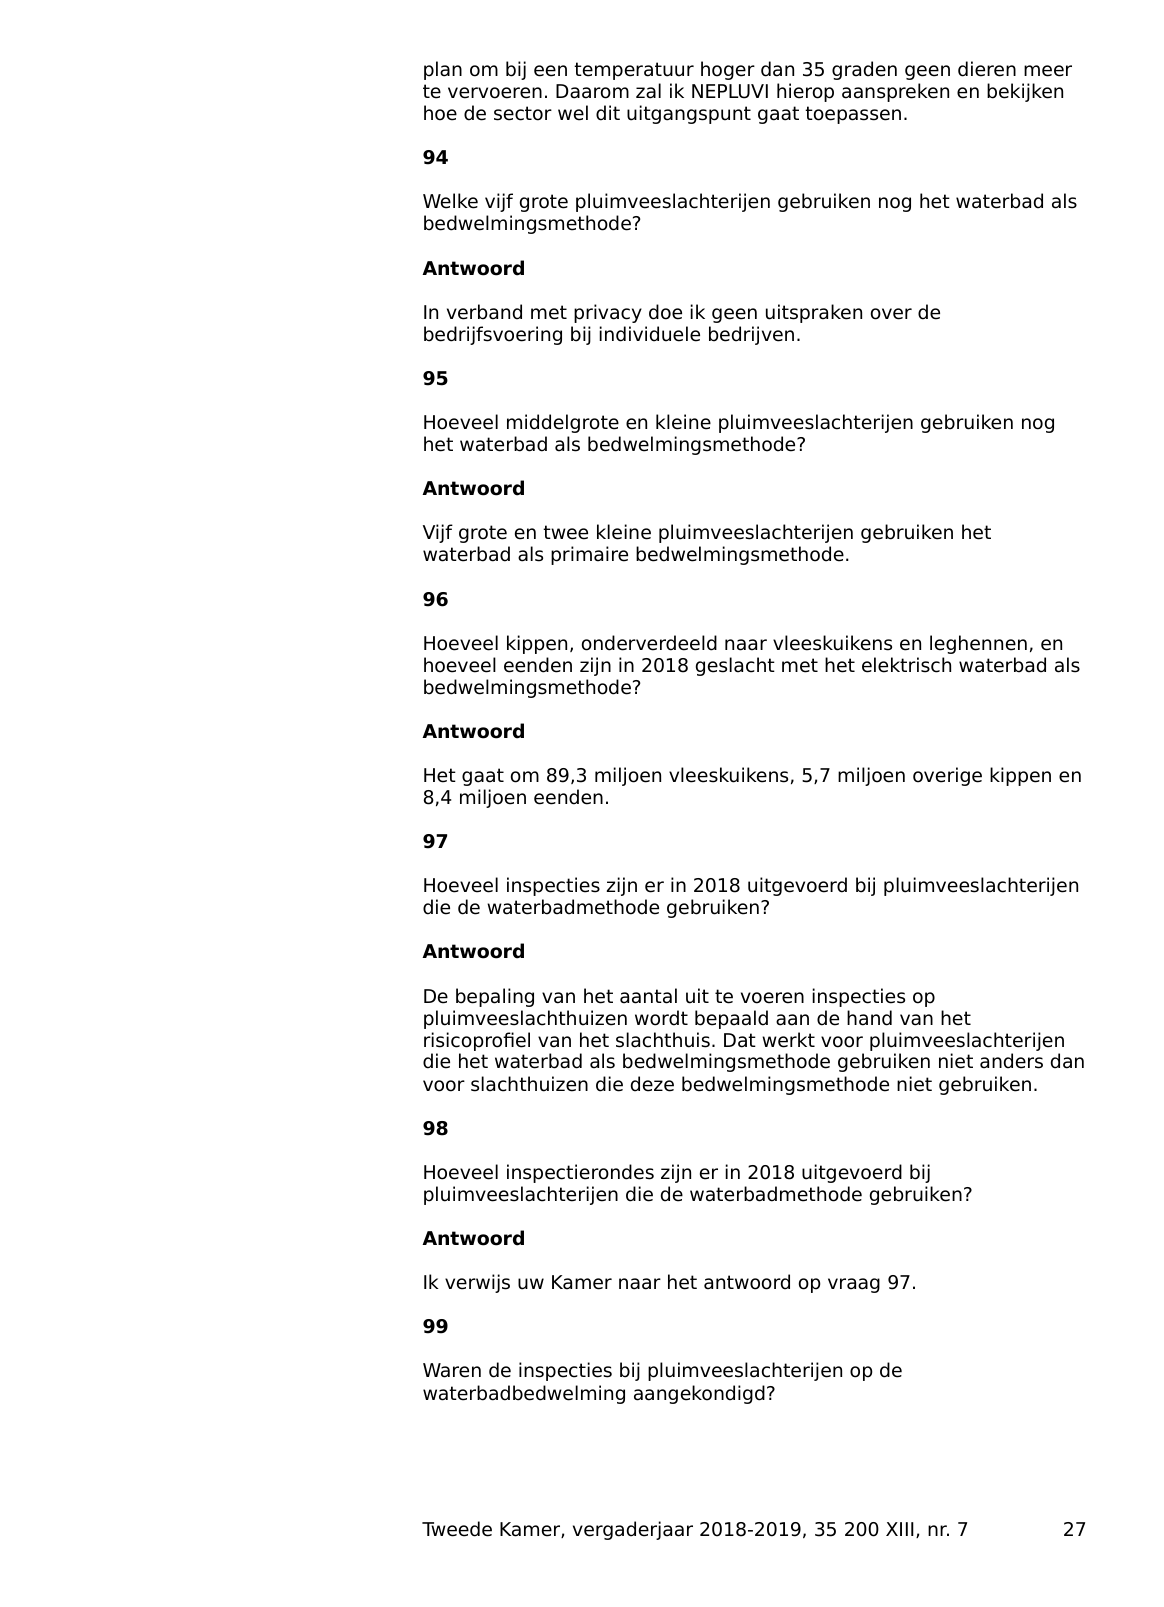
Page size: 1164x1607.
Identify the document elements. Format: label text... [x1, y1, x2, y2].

text In verband met privacy doe ik geen uitspraken over de bedrijfsvoering bij individuele bedrijven. [422, 302, 1087, 346]
subtitle 97 [422, 831, 1087, 853]
text Het gaat om 89,3 miljoen vleeskuikens, 5,7 miljoen overige kippen en 8,4 miljoen eenden. [422, 765, 1087, 809]
text Hoeveel middelgrote en kleine pluimveeslachterijen gebruiken nog het waterbad als bedwelmingsmethode? [422, 412, 1087, 456]
subtitle Antwoord [422, 721, 1087, 743]
text Vijf grote en twee kleine pluimveeslachterijen gebruiken het waterbad als primaire bedwelmingsmethode. [422, 522, 1087, 566]
subtitle Antwoord [422, 941, 1087, 963]
subtitle 96 [422, 588, 1087, 610]
text Hoeveel inspecties zijn er in 2018 uitgevoerd bij pluimveeslachterijen die de waterbadmethode gebruiken? [422, 875, 1087, 919]
text Waren de inspecties bij pluimveeslachterijen op de waterbadbedwelming aangekondigd? [422, 1360, 1087, 1404]
subtitle 95 [422, 368, 1087, 390]
subtitle 94 [422, 147, 1087, 169]
text Welke vijf grote pluimveeslachterijen gebruiken nog het waterbad als bedwelmingsmethode? [422, 191, 1087, 235]
subtitle 99 [422, 1316, 1087, 1338]
subtitle Antwoord [422, 1228, 1087, 1250]
text Hoeveel inspectierondes zijn er in 2018 uitgevoerd bij pluimveeslachterijen die de waterbadmethode gebruiken? [422, 1162, 1087, 1206]
text De bepaling van het aantal uit te voeren inspecties op pluimveeslachthuizen wordt bepaald aan de hand van het risicoprofiel van het slachthuis. Dat werkt voor pluimveeslachterijen die het waterbad als bedwelmingsmethode gebruiken niet anders dan voor slachthuizen die deze bedwelmingsmethode niet gebruiken. [422, 986, 1087, 1095]
subtitle 98 [422, 1118, 1087, 1139]
text Ik verwijs uw Kamer naar het antwoord op vraag 97. [422, 1272, 1087, 1294]
text Hoeveel kippen, onderverdeeld naar vleeskuikens en leghennen, en hoeveel eenden zijn in 2018 geslacht met het elektrisch waterbad als bedwelmingsmethode? [422, 633, 1087, 698]
text plan om bij een temperatuur hoger dan 35 graden geen dieren meer te vervoeren. Daarom zal ik NEPLUVI hierop aanspreken en bekijken hoe de sector wel dit uitgangspunt gaat toepassen. [422, 59, 1087, 125]
subtitle Antwoord [422, 257, 1087, 279]
subtitle Antwoord [422, 478, 1087, 500]
